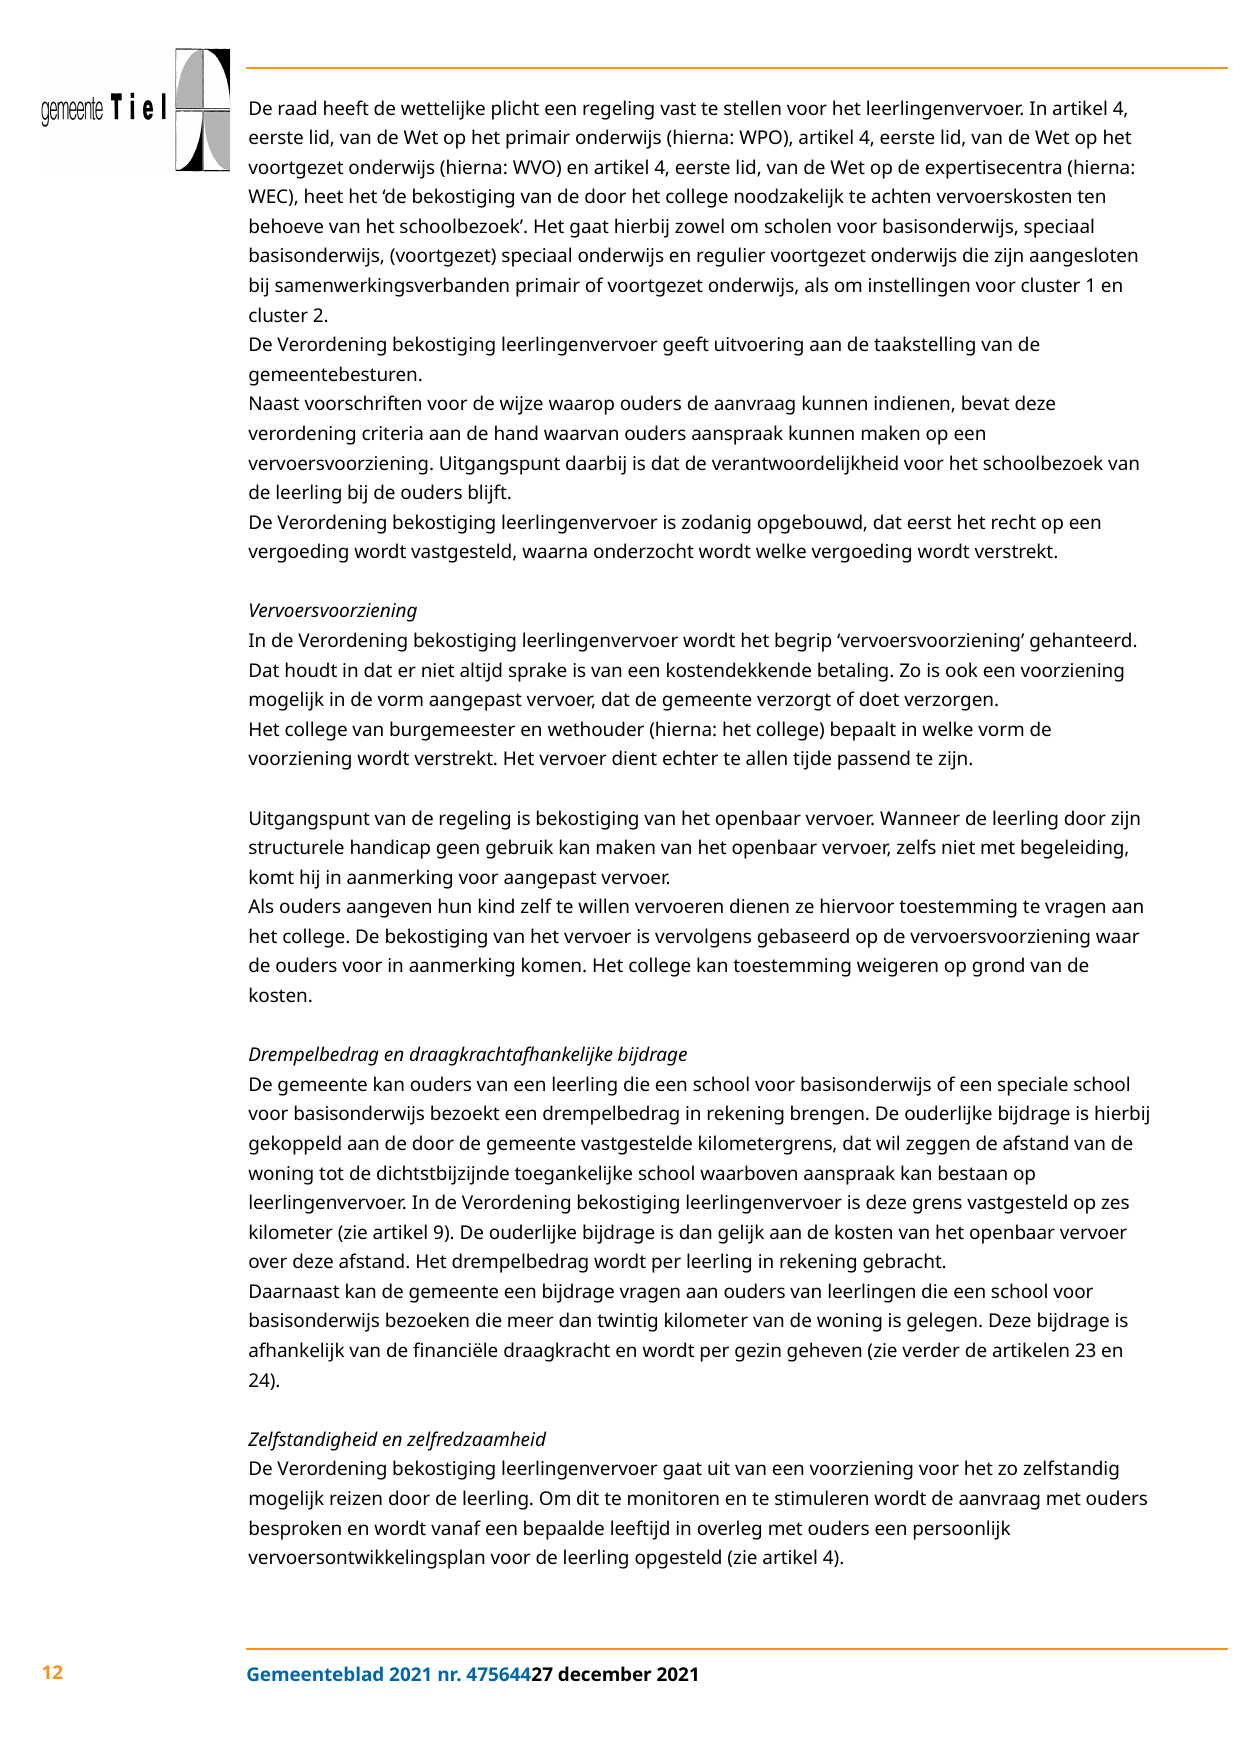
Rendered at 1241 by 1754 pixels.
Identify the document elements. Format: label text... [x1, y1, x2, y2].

text Naast voorschriften voor de wijze waarop ouders de aanvraag kunnen indienen, bevat deze verordening criteria aan de hand waarvan ouders aanspraak kunnen maken op een vervoersvoorziening. Uitgangspunt daarbij is dat de verantwoordelijkheid voor het schoolbezoek van de leerling bij de ouders blijft. [248, 391, 1152, 505]
text Het college van burgemeester en wethouder (hierna: het college) bepaalt in welke vorm de voorziening wordt verstrekt. Het vervoer dient echter te allen tijde passend te zijn. [248, 716, 1152, 771]
text Vervoersvoorziening [248, 598, 1152, 623]
text De raad heeft de wettelijke plicht een regeling vast te stellen voor het leerlingenvervoer. In artikel 4, eerste lid, van de Wet op het primair onderwijs (hierna: WPO), artikel 4, eerste lid, van de Wet op het voortgezet onderwijs (hierna: WVO) en artikel 4, eerste lid, van de Wet op de expertisecentra (hierna: WEC), heet het ‘de bekostiging van de door het college noodzakelijk te achten vervoerskosten ten behoeve van het schoolbezoek’. Het gaat hierbij zowel om scholen voor basisonderwijs, speciaal basisonderwijs, (voortgezet) speciaal onderwijs en regulier voortgezet onderwijs die zijn aangesloten bij samenwerkingsverbanden primair of voortgezet onderwijs, als om instellingen voor cluster 1 en cluster 2. [248, 95, 1152, 328]
text De Verordening bekostiging leerlingenvervoer is zodanig opgebouwd, dat eerst het recht op een vergoeding wordt vastgesteld, waarna onderzocht wordt welke vergoeding wordt verstrekt. [248, 509, 1152, 564]
text Uitgangspunt van de regeling is bekostiging van het openbaar vervoer. Wanneer de leerling door zijn structurele handicap geen gebruik kan maken van het openbaar vervoer, zelfs niet met begeleiding, komt hij in aanmerking voor aangepast vervoer. [248, 805, 1152, 890]
picture [41, 47, 231, 172]
text Daarnaast kan de gemeente een bijdrage vragen aan ouders van leerlingen die een school voor basisonderwijs bezoeken die meer dan twintig kilometer van de woning is gelegen. Deze bijdrage is afhankelijk van de financiële draagkracht en wordt per gezin geheven (zie verder de artikelen 23 en 24). [248, 1278, 1152, 1393]
text Als ouders aangeven hun kind zelf te willen vervoeren dienen ze hiervoor toestemming te vragen aan het college. De bekostiging van het vervoer is vervolgens gebaseerd op de vervoersvoorziening waar de ouders voor in aanmerking komen. Het college kan toestemming weigeren op grond van de kosten. [248, 893, 1152, 1008]
text De gemeente kan ouders van een leerling die een school voor basisonderwijs of een speciale school voor basisonderwijs bezoekt een drempelbedrag in rekening brengen. De ouderlijke bijdrage is hierbij gekoppeld aan de door de gemeente vastgestelde kilometergrens, dat wil zeggen de afstand van de woning tot de dichtstbijzijnde toegankelijke school waarboven aanspraak kan bestaan op leerlingenvervoer. In de Verordening bekostiging leerlingenvervoer is deze grens vastgesteld op zes kilometer (zie artikel 9). De ouderlijke bijdrage is dan gelijk aan de kosten van het openbaar vervoer over deze afstand. Het drempelbedrag wordt per leerling in rekening gebracht. [248, 1071, 1152, 1274]
text De Verordening bekostiging leerlingenvervoer geeft uitvoering aan de taakstelling van de gemeentebesturen. [248, 331, 1152, 387]
text Zelfstandigheid en zelfredzaamheid [248, 1426, 1152, 1452]
text In de Verordening bekostiging leerlingenvervoer wordt het begrip ‘vervoersvoorziening’ gehanteerd. Dat houdt in dat er niet altijd sprake is van een kostendekkende betaling. Zo is ook een voorziening mogelijk in de vorm aangepast vervoer, dat de gemeente verzorgt of doet verzorgen. [248, 627, 1152, 712]
text De Verordening bekostiging leerlingenvervoer gaat uit van een voorziening voor het zo zelfstandig mogelijk reizen door de leerling. Om dit te monitoren en te stimuleren wordt de aanvraag met ouders besproken en wordt vanaf een bepaalde leeftijd in overleg met ouders een persoonlijk vervoersontwikkelingsplan voor de leerling opgesteld (zie artikel 4). [248, 1456, 1152, 1570]
text Drempelbedrag en draagkrachtafhankelijke bijdrage [248, 1041, 1152, 1067]
